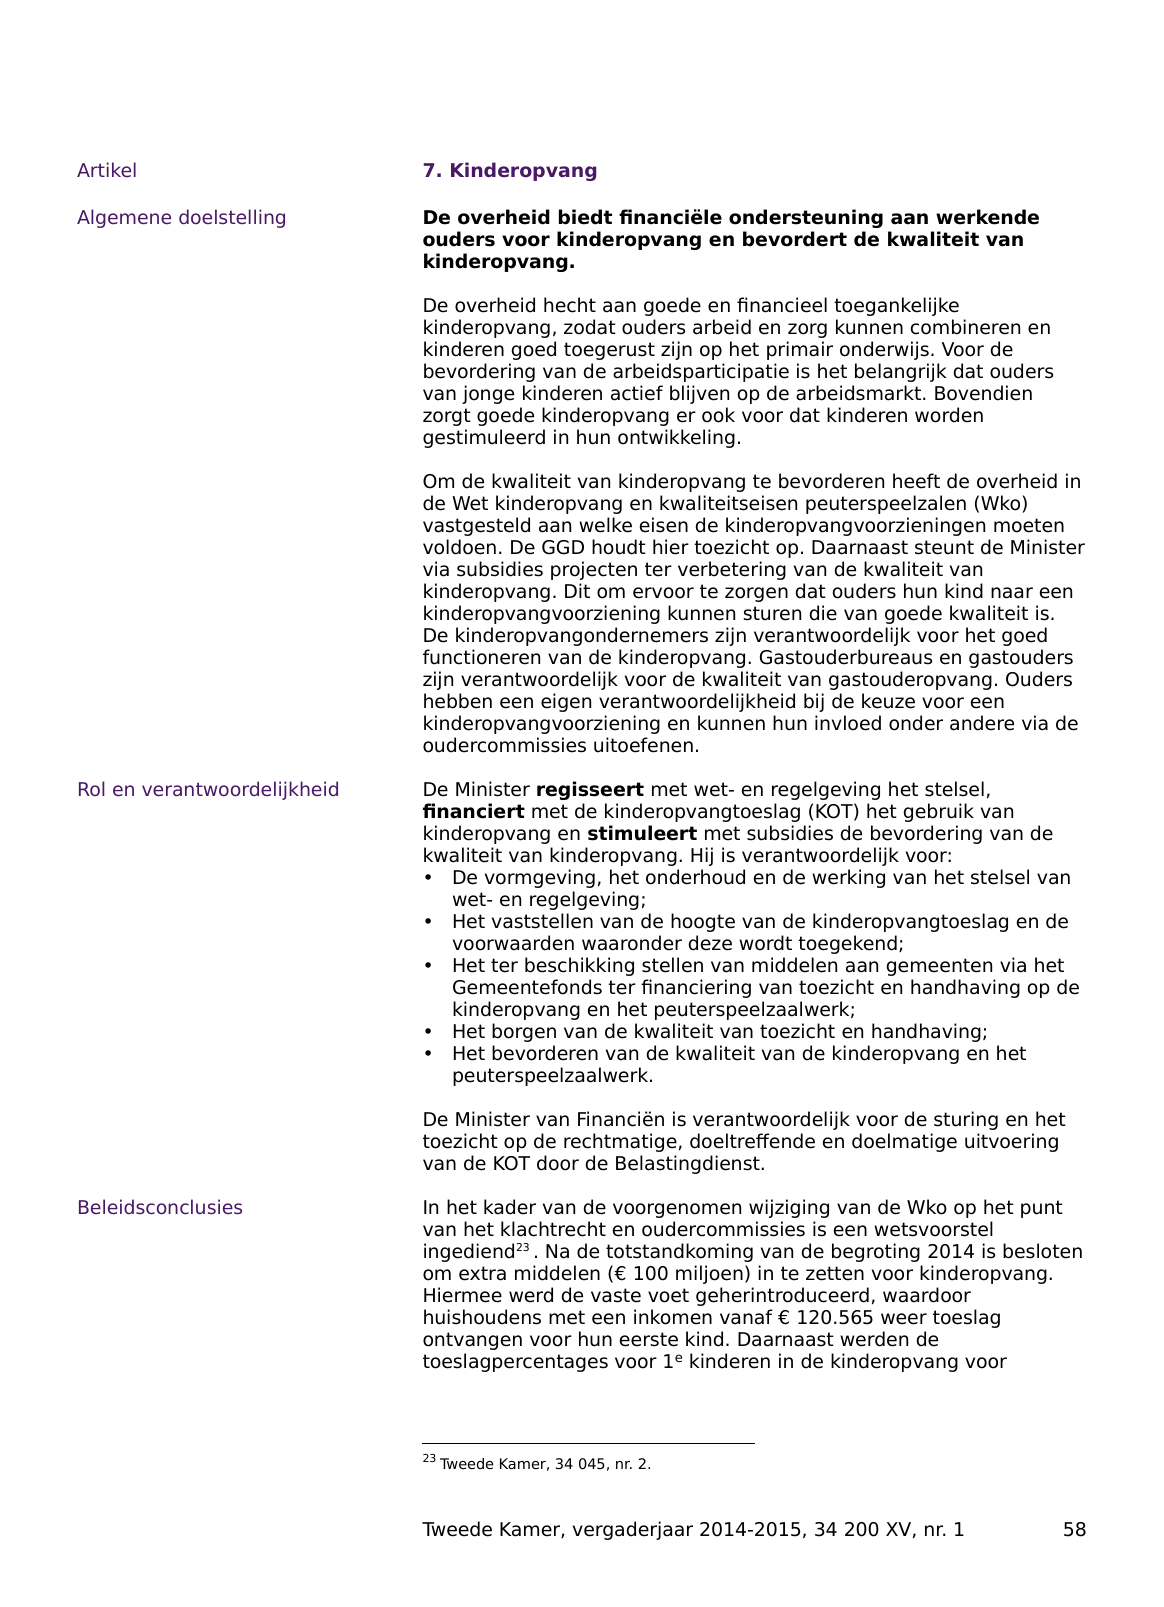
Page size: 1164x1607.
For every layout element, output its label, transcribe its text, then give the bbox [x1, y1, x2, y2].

text Artikel [77, 160, 399, 182]
text • De vormgeving, het onderhoud en de werking van het stelsel van wet- en regelgeving; [422, 867, 1087, 911]
text Tweede Kamer, 34 045, nr. 2. [422, 1452, 1087, 1474]
subtitle 7. Kinderopvang [422, 160, 1087, 182]
text De overheid hecht aan goede en financieel toegankelijke kinderopvang, zodat ouders arbeid en zorg kunnen combineren en kinderen goed toegerust zijn op het primair onderwijs. Voor de bevordering van de arbeidsparticipatie is het belangrijk dat ouders van jonge kinderen actief blijven op de arbeidsmarkt. Bovendien zorgt goede kinderopvang er ook voor dat kinderen worden gestimuleerd in hun ontwikkeling. [422, 295, 1087, 449]
text [77, 229, 399, 237]
text De Minister regisseert met wet- en regelgeving het stelsel, financiert met de kinderopvangtoeslag (KOT) het gebruik van kinderopvang en stimuleert met subsidies de bevordering van de kwaliteit van kinderopvang. Hij is verantwoordelijk voor: [422, 779, 1087, 867]
subtitle [77, 182, 399, 190]
text • Het ter beschikking stellen van middelen aan gemeenten via het Gemeentefonds ter financiering van toezicht en handhaving op de kinderopvang en het peuterspeelzaalwerk; [422, 955, 1087, 1021]
text Rol en verantwoordelijkheid [77, 779, 399, 801]
text • Het bevorderen van de kwaliteit van de kinderopvang en het peuterspeelzaalwerk. [422, 1043, 1087, 1087]
text In het kader van de voorgenomen wijziging van de Wko op het punt van het klachtrecht en oudercommissies is een wetsvoorstel ingediend. Na de totstandkoming van de begroting 2014 is besloten om extra middelen (€ 100 miljoen) in te zetten voor kinderopvang. Hiermee werd de vaste voet geherintroduceerd, waardoor huishoudens met een inkomen vanaf € 120.565 weer toeslag ontvangen voor hun eerste kind. Daarnaast werden de toeslagpercentages voor 1e kinderen in de kinderopvang voor [422, 1197, 1087, 1373]
text • Het vaststellen van de hoogte van de kinderopvangtoeslag en de voorwaarden waaronder deze wordt toegekend; [422, 911, 1087, 955]
text • Het borgen van de kwaliteit van toezicht en handhaving; [422, 1021, 1087, 1043]
text Om de kwaliteit van kinderopvang te bevorderen heeft de overheid in de Wet kinderopvang en kwaliteitseisen peuterspeelzalen (Wko) vastgesteld aan welke eisen de kinderopvangvoorzieningen moeten voldoen. De GGD houdt hier toezicht op. Daarnaast steunt de Minister via subsidies projecten ter verbetering van de kwaliteit van kinderopvang. Dit om ervoor te zorgen dat ouders hun kind naar een kinderopvangvoorziening kunnen sturen die van goede kwaliteit is. De kinderopvangondernemers zijn verantwoordelijk voor het goed functioneren van de kinderopvang. Gastouderbureaus en gastouders zijn verantwoordelijk voor de kwaliteit van gastouderopvang. Ouders hebben een eigen verantwoordelijkheid bij de keuze voor een kinderopvangvoorziening en kunnen hun invloed onder andere via de oudercommissies uitoefenen. [422, 471, 1087, 757]
text De Minister van Financiën is verantwoordelijk voor de sturing en het toezicht op de rechtmatige, doeltreffende en doelmatige uitvoering van de KOT door de Belastingdienst. [422, 1109, 1087, 1175]
text Beleidsconclusies [77, 1197, 399, 1219]
text Algemene doelstelling [77, 207, 399, 229]
text De overheid biedt financiële ondersteuning aan werkende ouders voor kinderopvang en bevordert de kwaliteit van kinderopvang. [422, 207, 1087, 273]
